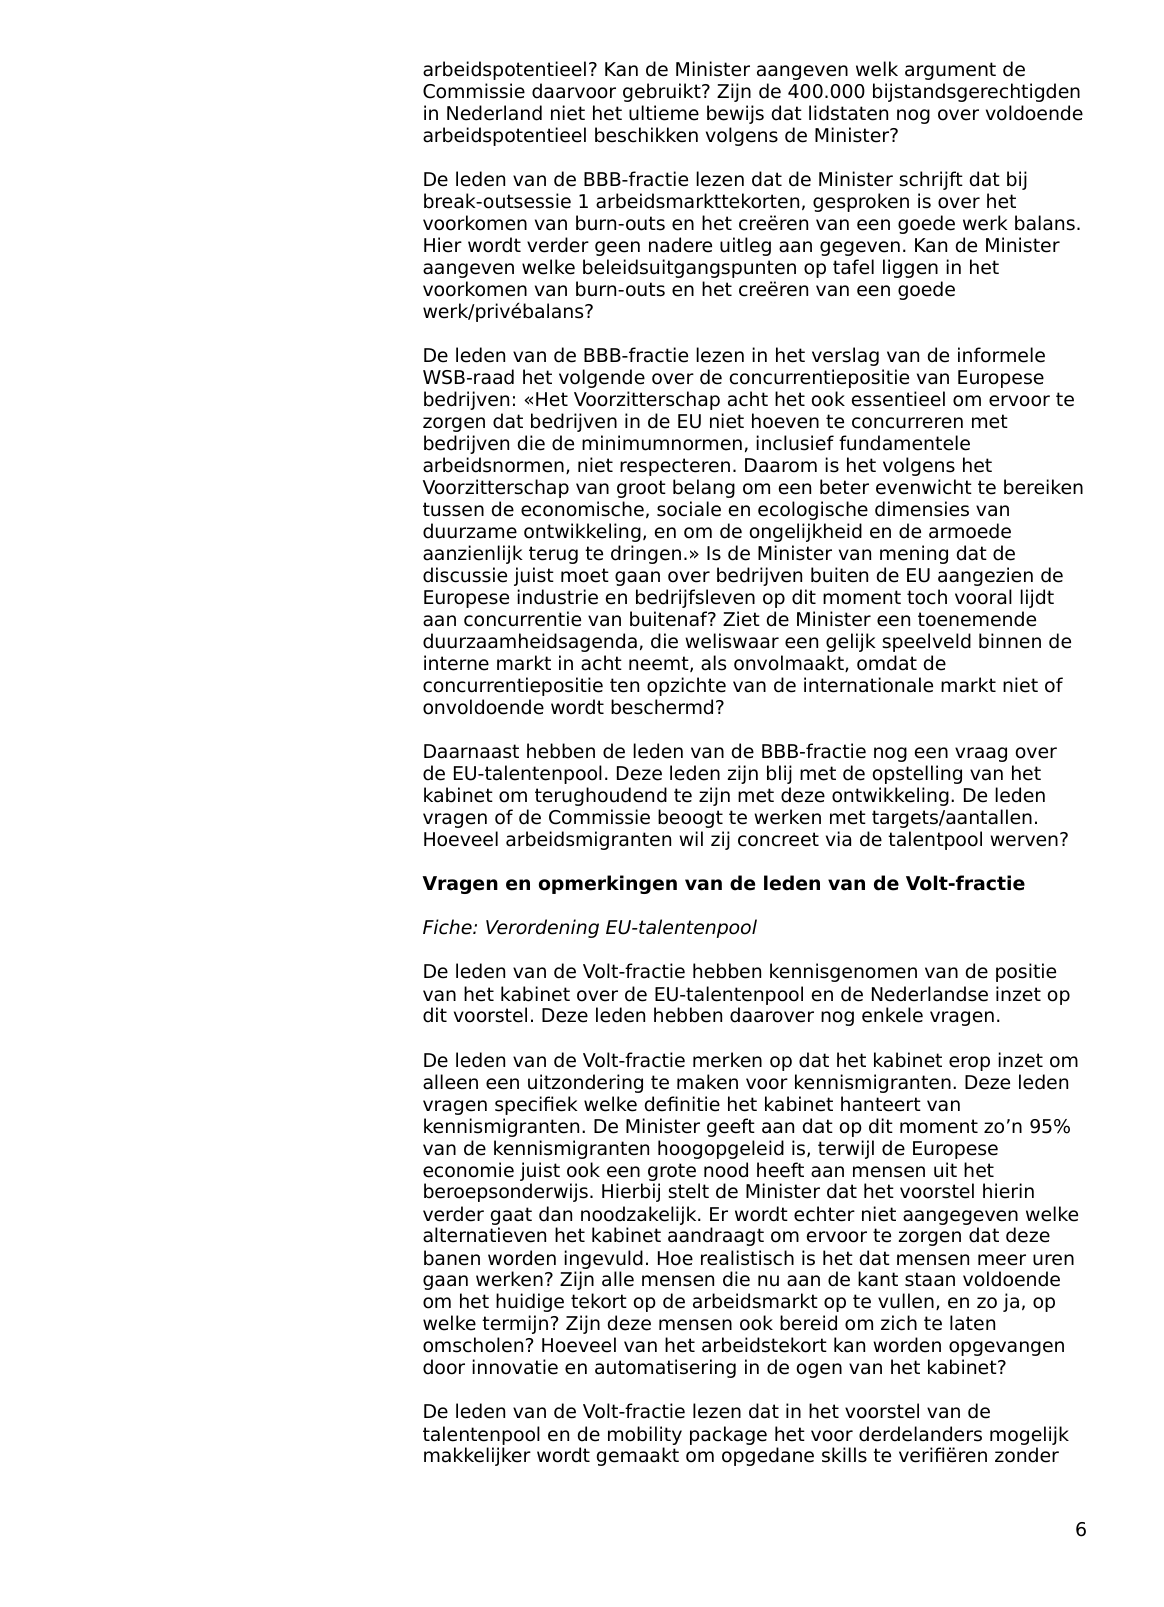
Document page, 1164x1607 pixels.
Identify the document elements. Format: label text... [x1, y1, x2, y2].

subtitle Fiche: Verordening EU-talentenpool [422, 917, 1087, 939]
text De leden van de BBB-fractie lezen in het verslag van de informele WSB-raad het volgende over de concurrentiepositie van Europese bedrijven: «Het Voorzitterschap acht het ook essentieel om ervoor te zorgen dat bedrijven in de EU niet hoeven te concurreren met bedrijven die de minimumnormen, inclusief fundamentele arbeidsnormen, niet respecteren. Daarom is het volgens het Voorzitterschap van groot belang om een beter evenwicht te bereiken tussen de economische, sociale en ecologische dimensies van duurzame ontwikkeling, en om de ongelijkheid en de armoede aanzienlijk terug te dringen.» Is de Minister van mening dat de discussie juist moet gaan over bedrijven buiten de EU aangezien de Europese industrie en bedrijfsleven op dit moment toch vooral lijdt aan concurrentie van buitenaf? Ziet de Minister een toenemende duurzaamheidsagenda, die weliswaar een gelijk speelveld binnen de interne markt in acht neemt, als onvolmaakt, omdat de concurrentiepositie ten opzichte van de internationale markt niet of onvoldoende wordt beschermd? [422, 345, 1087, 719]
text De leden van de Volt-fractie lezen dat in het voorstel van de talentenpool en de mobility package het voor derdelanders mogelijk makkelijker wordt gemaakt om opgedane skills te verifiëren zonder [422, 1401, 1087, 1467]
subtitle Vragen en opmerkingen van de leden van de Volt-fractie [422, 873, 1087, 895]
text De leden van de BBB-fractie lezen dat de Minister schrijft dat bij break-outsessie 1 arbeidsmarkttekorten, gesproken is over het voorkomen van burn-outs en het creëren van een goede werk balans. Hier wordt verder geen nadere uitleg aan gegeven. Kan de Minister aangeven welke beleidsuitgangspunten op tafel liggen in het voorkomen van burn-outs en het creëren van een goede werk/privébalans? [422, 169, 1087, 323]
text arbeidspotentieel? Kan de Minister aangeven welk argument de Commissie daarvoor gebruikt? Zijn de 400.000 bijstandsgerechtigden in Nederland niet het ultieme bewijs dat lidstaten nog over voldoende arbeidspotentieel beschikken volgens de Minister? [422, 59, 1087, 147]
text De leden van de Volt-fractie hebben kennisgenomen van de positie van het kabinet over de EU-talentenpool en de Nederlandse inzet op dit voorstel. Deze leden hebben daarover nog enkele vragen. [422, 961, 1087, 1027]
text De leden van de Volt-fractie merken op dat het kabinet erop inzet om alleen een uitzondering te maken voor kennismigranten. Deze leden vragen specifiek welke definitie het kabinet hanteert van kennismigranten. De Minister geeft aan dat op dit moment zo’n 95% van de kennismigranten hoogopgeleid is, terwijl de Europese economie juist ook een grote nood heeft aan mensen uit het beroepsonderwijs. Hierbij stelt de Minister dat het voorstel hierin verder gaat dan noodzakelijk. Er wordt echter niet aangegeven welke alternatieven het kabinet aandraagt om ervoor te zorgen dat deze banen worden ingevuld. Hoe realistisch is het dat mensen meer uren gaan werken? Zijn alle mensen die nu aan de kant staan voldoende om het huidige tekort op de arbeidsmarkt op te vullen, en zo ja, op welke termijn? Zijn deze mensen ook bereid om zich te laten omscholen? Hoeveel van het arbeidstekort kan worden opgevangen door innovatie en automatisering in de ogen van het kabinet? [422, 1049, 1087, 1379]
text Daarnaast hebben de leden van de BBB-fractie nog een vraag over de EU-talentenpool. Deze leden zijn blij met de opstelling van het kabinet om terughoudend te zijn met deze ontwikkeling. De leden vragen of de Commissie beoogt te werken met targets/aantallen. Hoeveel arbeidsmigranten wil zij concreet via de talentpool werven? [422, 741, 1087, 851]
